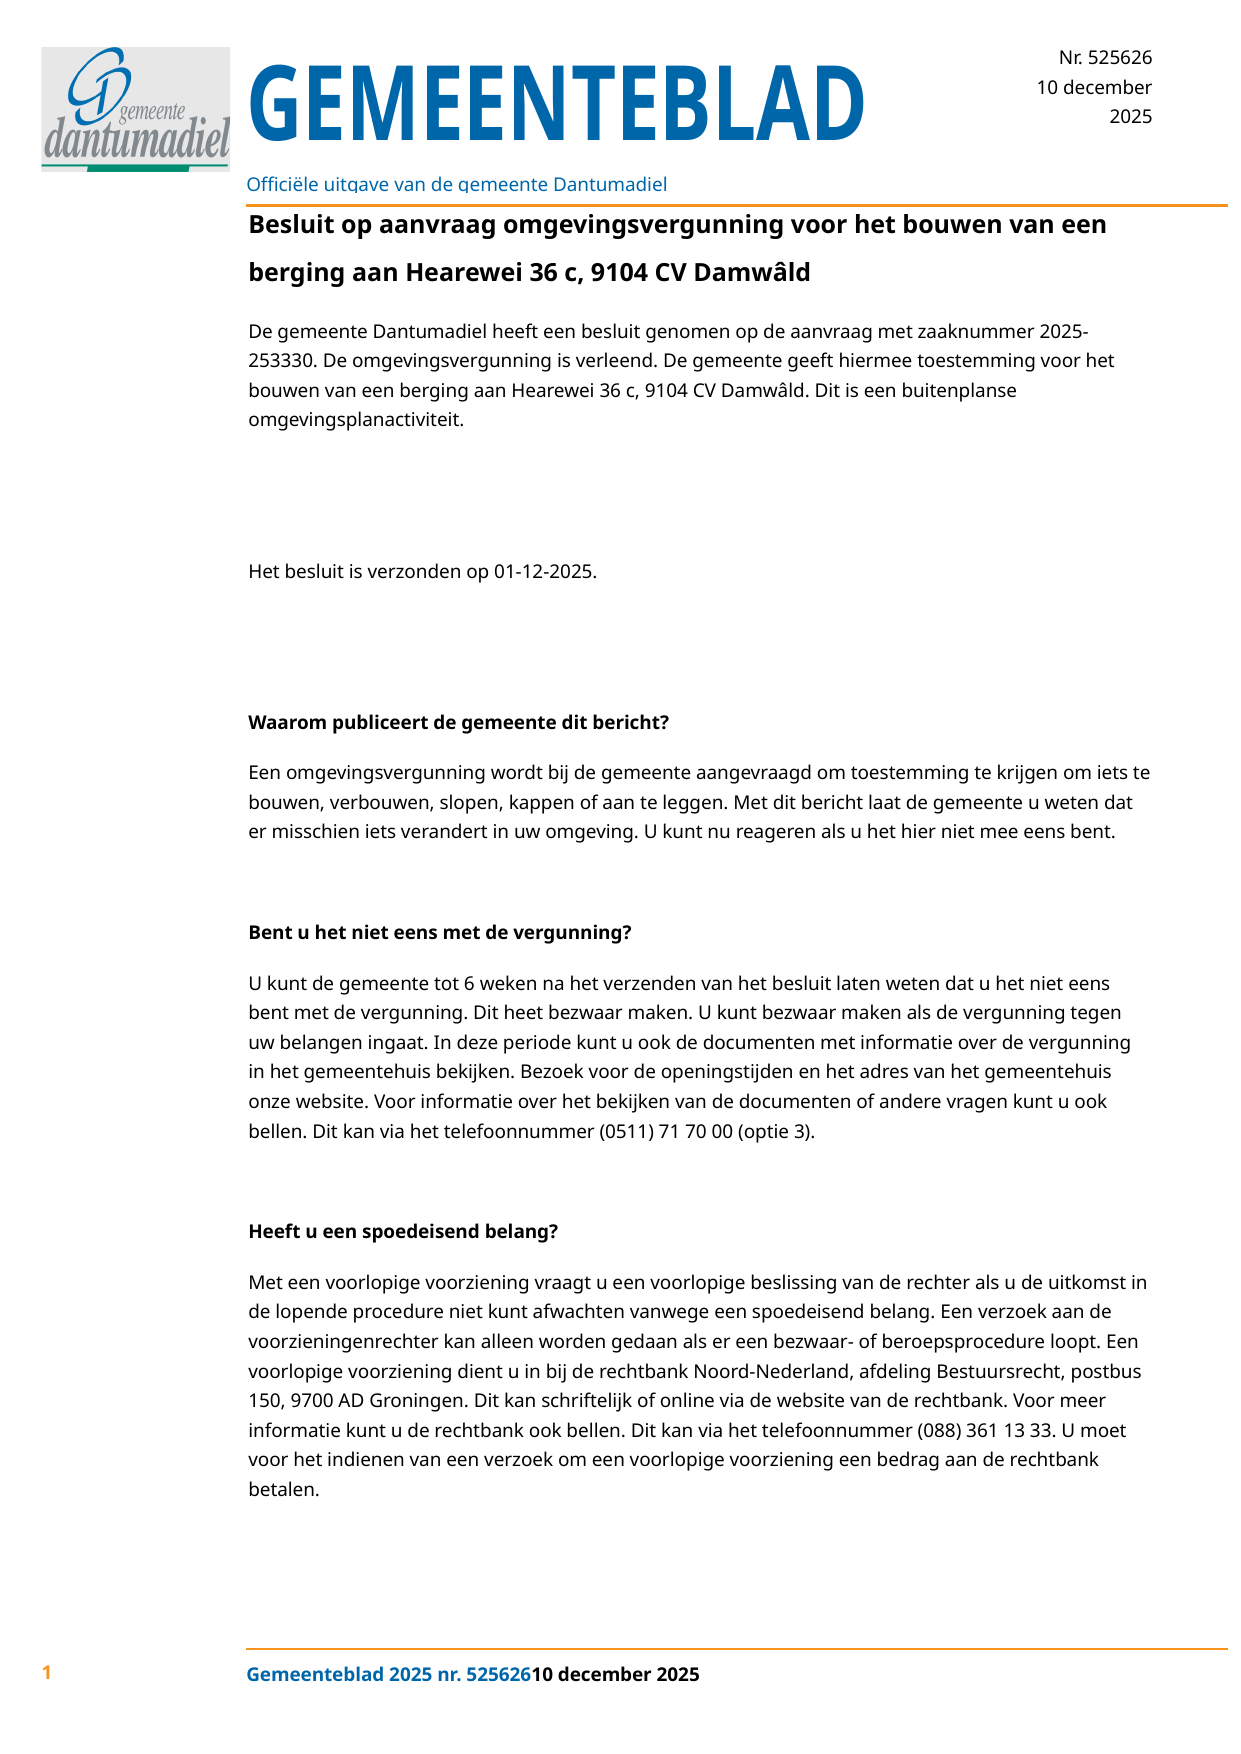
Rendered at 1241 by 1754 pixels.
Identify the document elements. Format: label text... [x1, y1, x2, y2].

text Besluit op aanvraag omgevingsvergunning voor het bouwen van een berging aan Hearewei 36 c, 9104 CV Damwâld [248, 207, 1152, 288]
text Het besluit is verzonden op 01-12-2025. [248, 558, 1152, 584]
text Heeft u een spoedeisend belang? [248, 1219, 1152, 1244]
picture [41, 47, 231, 172]
text Bent u het niet eens met de vergunning? [248, 919, 1152, 945]
text Met een voorlopige voorziening vraagt u een voorlopige beslissing van de rechter als u de uitkomst in de lopende procedure niet kunt afwachten vanwege een spoedeisend belang. Een verzoek aan de voorzieningenrechter kan alleen worden gedaan als er een bezwaar- of beroepsprocedure loopt. Een voorlopige voorziening dient u in bij de rechtbank Noord-Nederland, afdeling Bestuursrecht, postbus 150, 9700 AD Groningen. Dit kan schriftelijk of online via de website van de rechtbank. Voor meer informatie kunt u de rechtbank ook bellen. Dit kan via het telefoonnummer (088) 361 13 33. U moet voor het indienen van een verzoek om een voorlopige voorziening een bedrag aan de rechtbank betalen. [248, 1269, 1152, 1502]
text De gemeente Dantumadiel heeft een besluit genomen op de aanvraag met zaaknummer 2025-253330. De omgevingsvergunning is verleend. De gemeente geeft hiermee toestemming voor het bouwen van een berging aan Hearewei 36 c, 9104 CV Damwâld. Dit is een buitenplanse omgevingsplanactiviteit. [248, 318, 1152, 432]
text Een omgevingsvergunning wordt bij de gemeente aangevraagd om toestemming te krijgen om iets te bouwen, verbouwen, slopen, kappen of aan te leggen. Met dit bericht laat de gemeente u weten dat er misschien iets verandert in uw omgeving. U kunt nu reageren als u het hier niet mee eens bent. [248, 759, 1152, 844]
text Waarom publiceert de gemeente dit bericht? [248, 709, 1152, 735]
text U kunt de gemeente tot 6 weken na het verzenden van het besluit laten weten dat u het niet eens bent met de vergunning. Dit heet bezwaar maken. U kunt bezwaar maken als de vergunning tegen uw belangen ingaat. In deze periode kunt u ook de documenten met informatie over de vergunning in het gemeentehuis bekijken. Bezoek voor de openingstijden en het adres van het gemeentehuis onze website. Voor informatie over het bekijken van de documenten of andere vragen kunt u ook bellen. Dit kan via het telefoonnummer (0511) 71 70 00 (optie 3). [248, 970, 1152, 1144]
